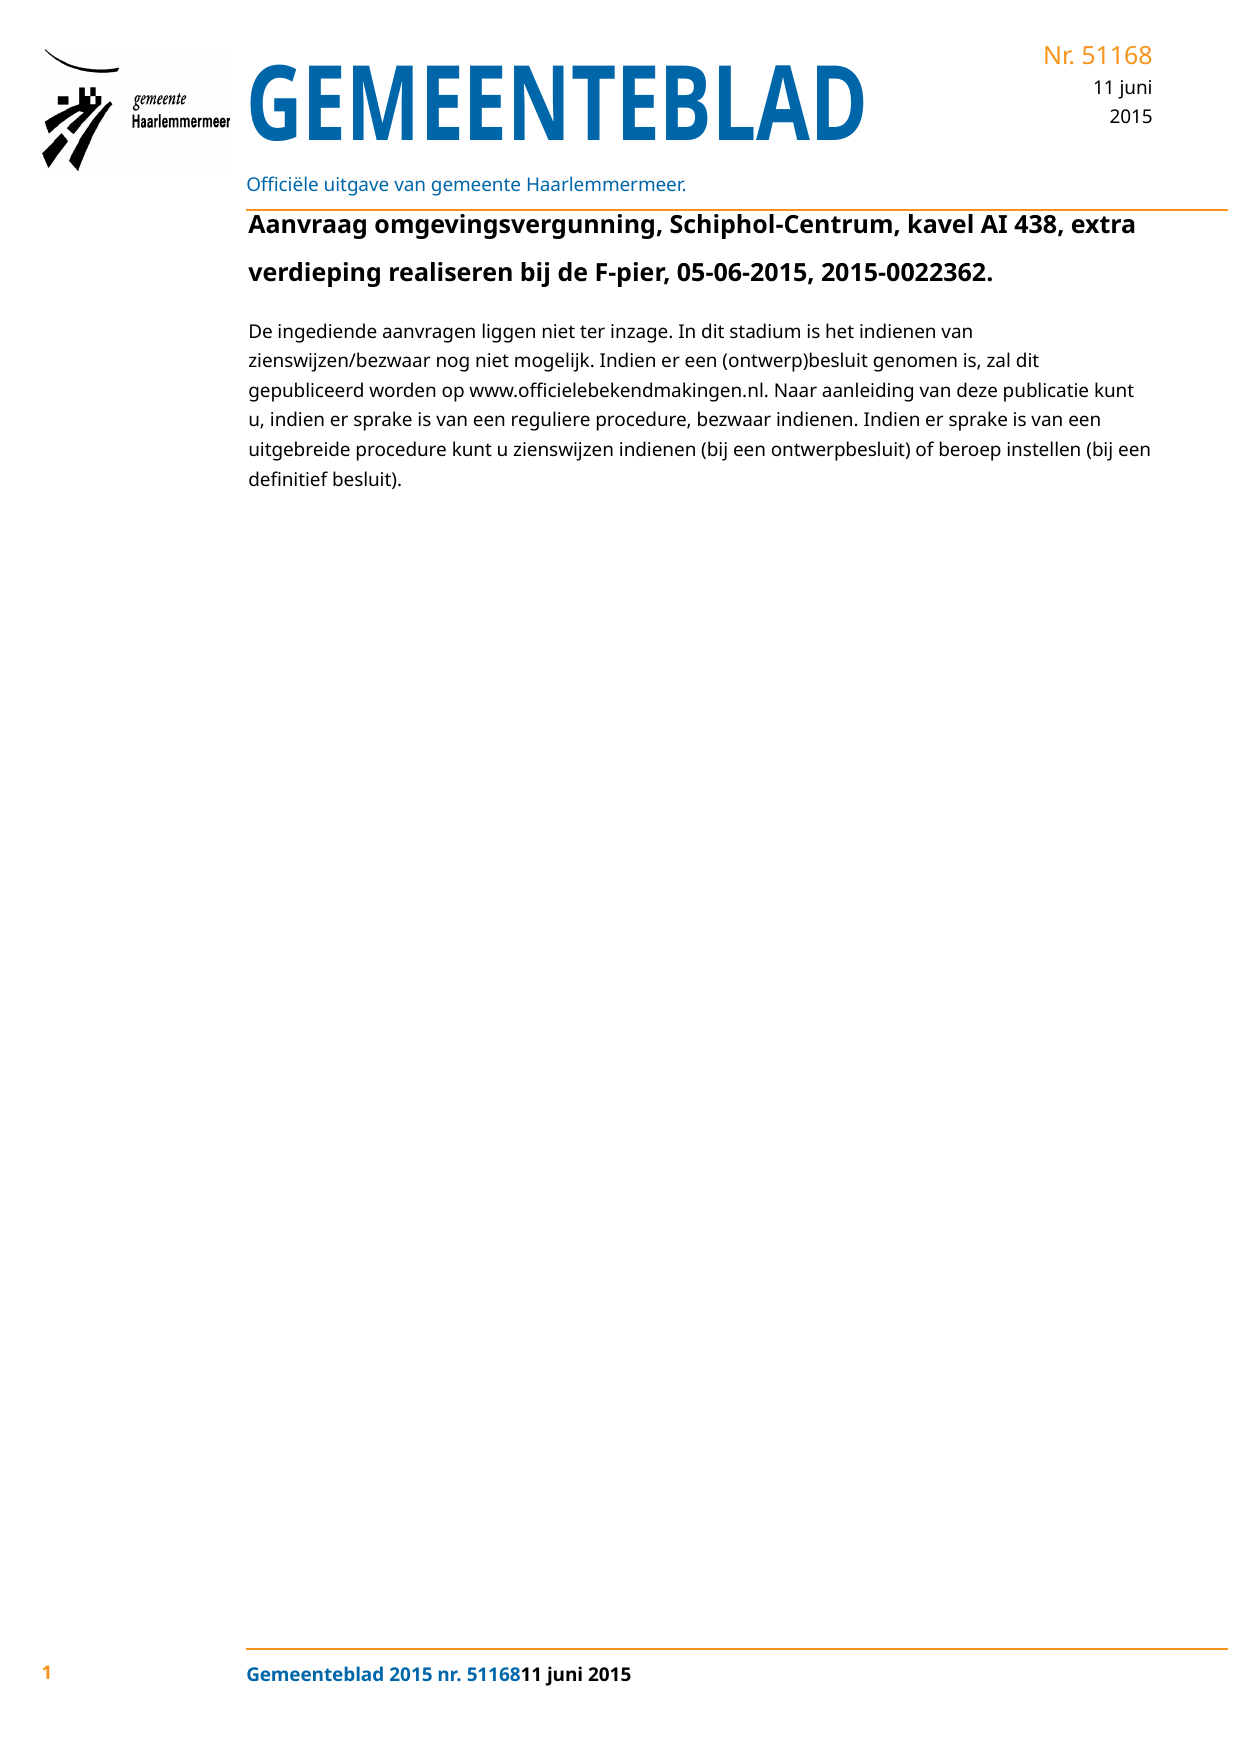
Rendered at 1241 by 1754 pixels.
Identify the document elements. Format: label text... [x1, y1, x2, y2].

text De ingediende aanvragen liggen niet ter inzage. In dit stadium is het indienen van zienswijzen/bezwaar nog niet mogelijk. Indien er een (ontwerp)besluit genomen is, zal dit gepubliceerd worden op www.officielebekendmakingen.nl. Naar aanleiding van deze publicatie kunt u, indien er sprake is van een reguliere procedure, bezwaar indienen. Indien er sprake is van een uitgebreide procedure kunt u zienswijzen indienen (bij een ontwerpbesluit) of beroep instellen (bij een definitief besluit). [248, 318, 1152, 492]
text Aanvraag omgevingsvergunning, Schiphol-Centrum, kavel AI 438, extra verdieping realiseren bij de F-pier, 05-06-2015, 2015-0022362. [248, 211, 1152, 288]
picture [41, 47, 231, 172]
